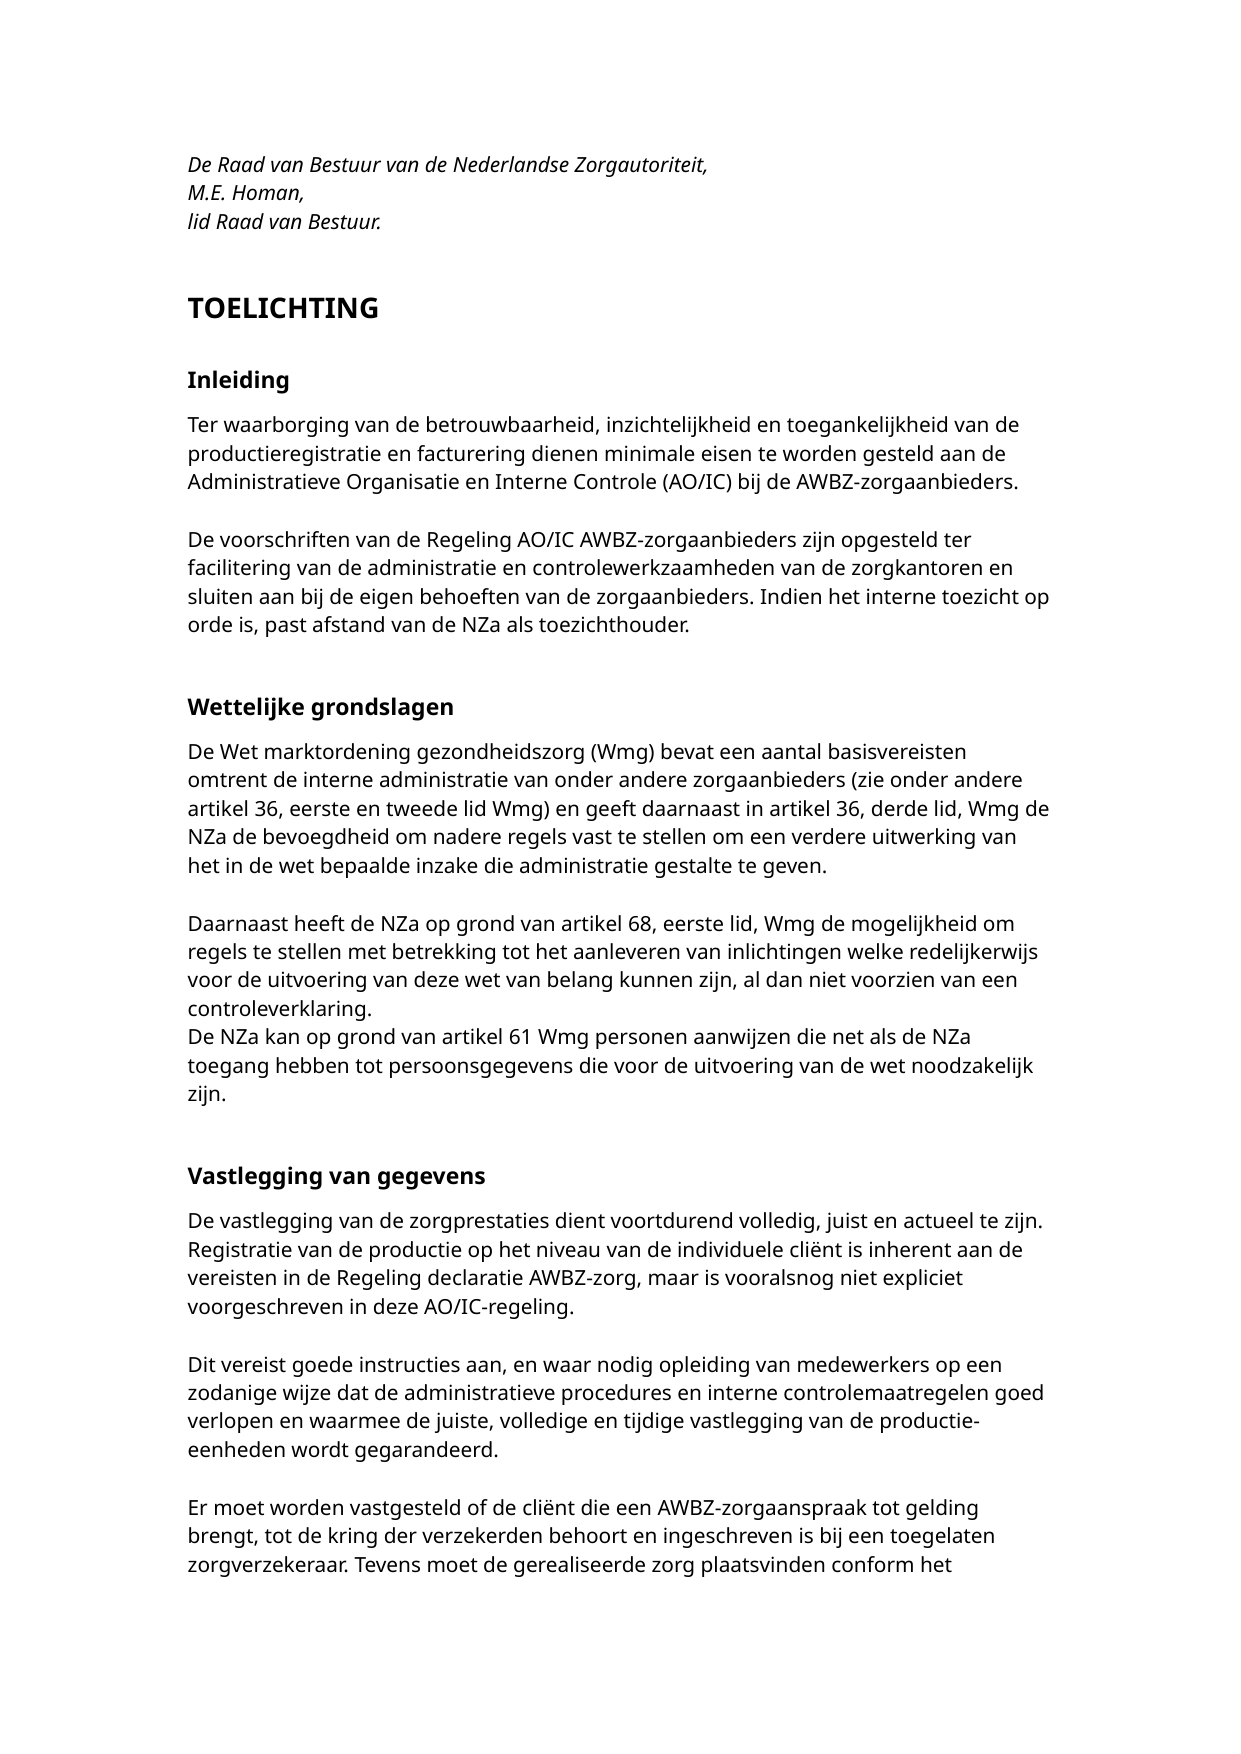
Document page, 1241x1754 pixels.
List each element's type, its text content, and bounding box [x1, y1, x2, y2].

text De Raad van Bestuur van de Nederlandse Zorgautoriteit, [187, 150, 1053, 178]
text De NZa kan op grond van artikel 61 Wmg personen aanwijzen die net als de NZa toegang hebben tot persoonsgegevens die voor de uitvoering van de wet noodzakelijk zijn. [187, 1022, 1053, 1108]
text M.E. Homan, [187, 178, 1053, 207]
subtitle Vastlegging van gegevens [187, 1160, 1053, 1191]
text lid Raad van Bestuur. [187, 207, 1053, 235]
text Er moet worden vastgesteld of de cliënt die een AWBZ-zorgaanspraak tot gelding brengt, tot de kring der verzekerden behoort en ingeschreven is bij een toegelaten zorgverzekeraar. Tevens moet de gerealiseerde zorg plaatsvinden conform het [187, 1493, 1053, 1578]
subtitle TOELICHTING [187, 288, 1053, 326]
text Ter waarborging van de betrouwbaarheid, inzichtelijkheid en toegankelijkheid van de productieregistratie en facturering dienen minimale eisen te worden gesteld aan de Administratieve Organisatie en Interne Controle (AO/IC) bij de AWBZ-zorgaanbieders. [187, 410, 1053, 496]
text De vastlegging van de zorgprestaties dient voortdurend volledig, juist en actueel te zijn. Registratie van de productie op het niveau van de individuele cliënt is inherent aan de vereisten in de Regeling declaratie AWBZ-zorg, maar is vooralsnog niet expliciet voorgeschreven in deze AO/IC-regeling. [187, 1206, 1053, 1320]
subtitle Wettelijke grondslagen [187, 691, 1053, 722]
text Daarnaast heeft de NZa op grond van artikel 68, eerste lid, Wmg de mogelijkheid om regels te stellen met betrekking tot het aanleveren van inlichtingen welke redelijkerwijs voor de uitvoering van deze wet van belang kunnen zijn, al dan niet voorzien van een controleverklaring. [187, 909, 1053, 1022]
text De Wet marktordening gezondheidszorg (Wmg) bevat een aantal basisvereisten omtrent de interne administratie van onder andere zorgaanbieders (zie onder andere artikel 36, eerste en tweede lid Wmg) en geeft daarnaast in artikel 36, derde lid, Wmg de NZa de bevoegdheid om nadere regels vast te stellen om een verdere uitwerking van het in de wet bepaalde inzake die administratie gestalte te geven. [187, 737, 1053, 879]
text De voorschriften van de Regeling AO/IC AWBZ-zorgaanbieders zijn opgesteld ter facilitering van de administratie en controlewerkzaamheden van de zorgkantoren en sluiten aan bij de eigen behoeften van de zorgaanbieders. Indien het interne toezicht op orde is, past afstand van de NZa als toezichthouder. [187, 525, 1053, 639]
subtitle Inleiding [187, 364, 1053, 395]
text Dit vereist goede instructies aan, en waar nodig opleiding van medewerkers op een zodanige wijze dat de administratieve procedures en interne controlemaatregelen goed verlopen en waarmee de juiste, volledige en tijdige vastlegging van de productie-eenheden wordt gegarandeerd. [187, 1350, 1053, 1463]
